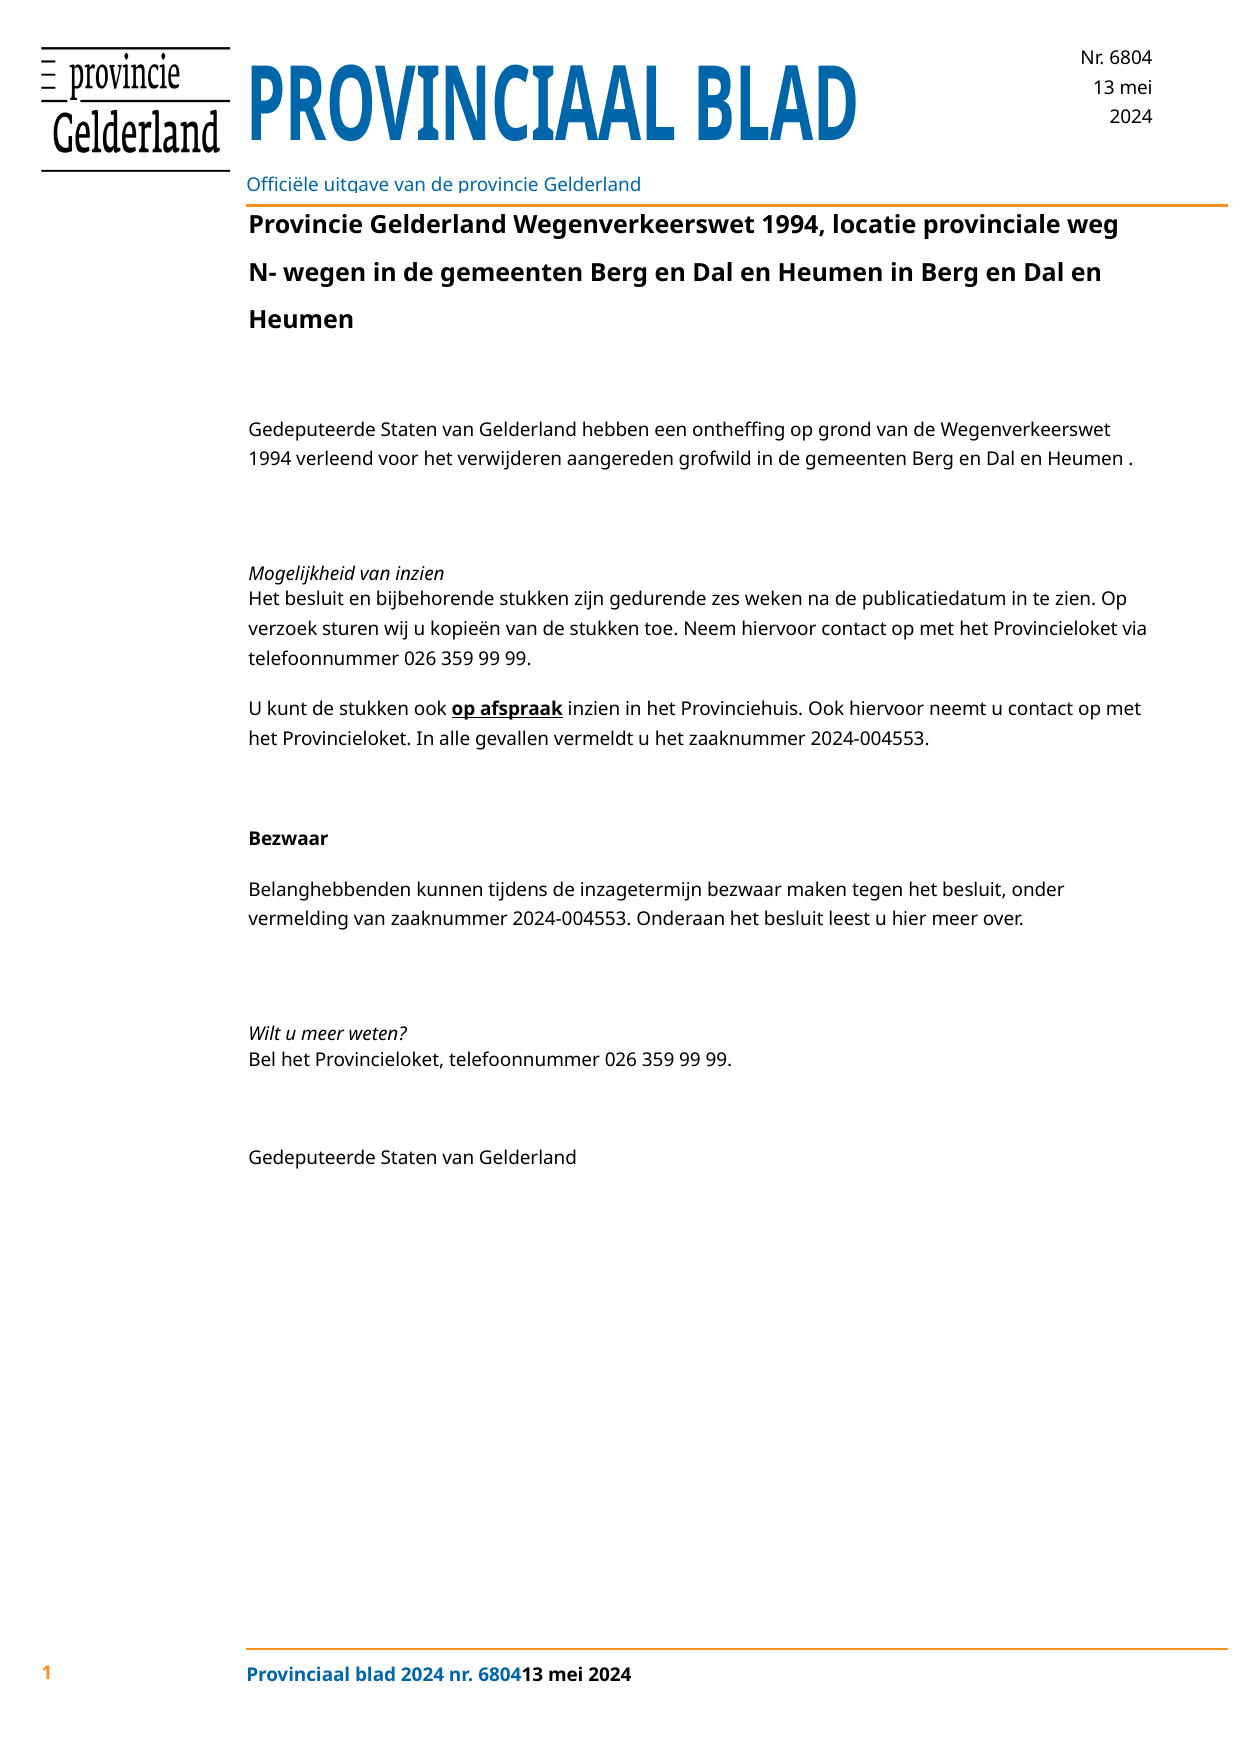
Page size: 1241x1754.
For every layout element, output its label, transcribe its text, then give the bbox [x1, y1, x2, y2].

text Het besluit en bijbehorende stukken zijn gedurende zes weken na de publicatiedatum in te zien. Op verzoek sturen wij u kopieën van de stukken toe. Neem hiervoor contact op met het Provincieloket via telefoonnummer 026 359 99 99. [248, 586, 1152, 671]
text Wilt u meer weten? [248, 1020, 1152, 1046]
text U kunt de stukken ook op afspraak inzien in het Provinciehuis. Ook hiervoor neemt u contact op met het Provincieloket. In alle gevallen vermeldt u het zaaknummer 2024-004553. [248, 695, 1152, 751]
text Bel het Provincieloket, telefoonnummer 026 359 99 99. [248, 1046, 1152, 1071]
text Mogelijkheid van inzien [248, 560, 1152, 586]
text Bezwaar [248, 826, 1152, 851]
text Gedeputeerde Staten van Gelderland [248, 1144, 1152, 1170]
text Provincie Gelderland Wegenverkeerswet 1994, locatie provinciale weg N- wegen in de gemeenten Berg en Dal en Heumen in Berg en Dal en Heumen [248, 207, 1152, 336]
text Gedeputeerde Staten van Gelderland hebben een ontheffing op grond van de Wegenverkeerswet 1994 verleend voor het verwijderen aangereden grofwild in de gemeenten Berg en Dal en Heumen . [248, 416, 1152, 471]
text Belanghebbenden kunnen tijdens de inzagetermijn bezwaar maken tegen het besluit, onder vermelding van zaaknummer 2024-004553. Onderaan het besluit leest u hier meer over. [248, 876, 1152, 931]
picture [41, 47, 231, 172]
